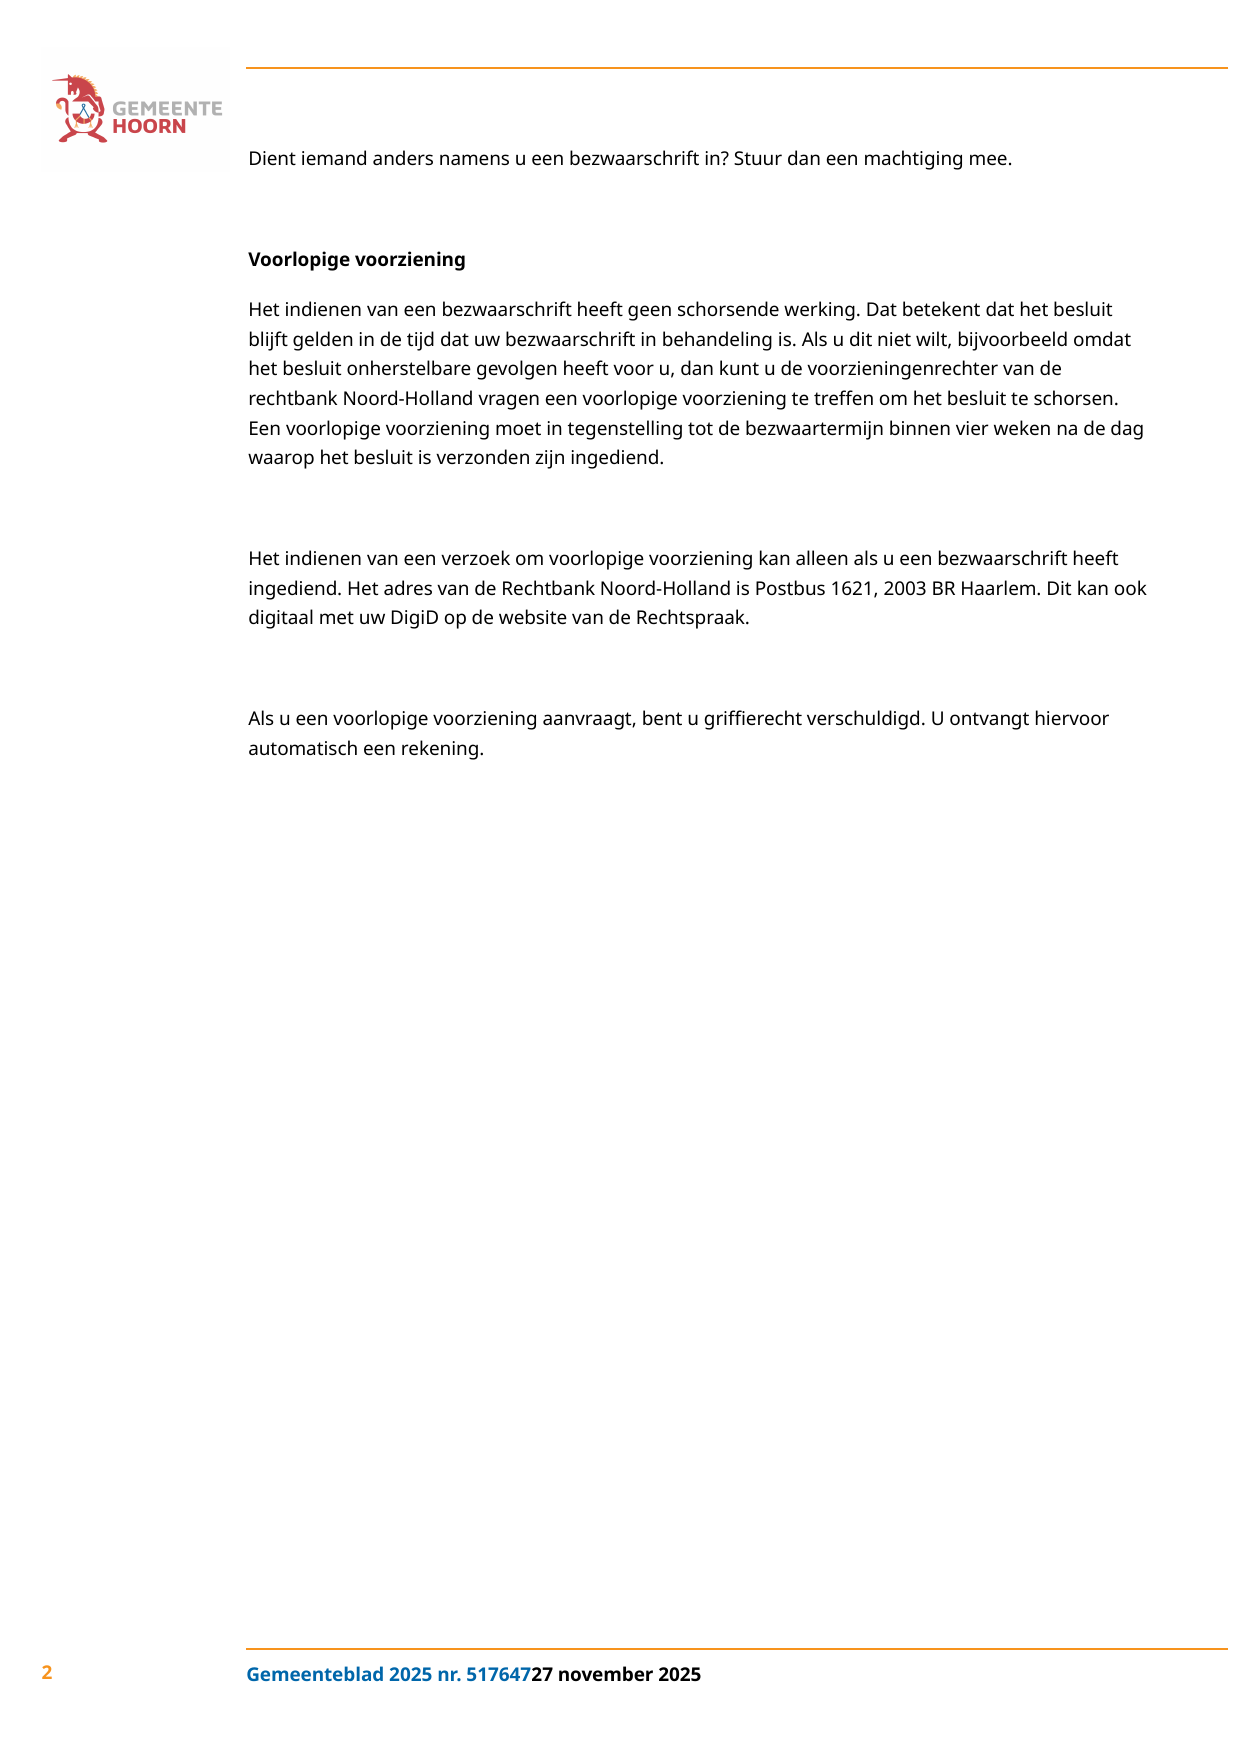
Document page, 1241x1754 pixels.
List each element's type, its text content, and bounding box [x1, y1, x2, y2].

text Als u een voorlopige voorziening aanvraagt, bent u griffierecht verschuldigd. U ontvangt hiervoor automatisch een rekening. [248, 705, 1152, 761]
text Het indienen van een bezwaarschrift heeft geen schorsende werking. Dat betekent dat het besluit blijft gelden in de tijd dat uw bezwaarschrift in behandeling is. Als u dit niet wilt, bijvoorbeeld omdat het besluit onherstelbare gevolgen heeft voor u, dan kunt u de voorzieningenrechter van de rechtbank Noord-Holland vragen een voorlopige voorziening te treffen om het besluit te schorsen. Een voorlopige voorziening moet in tegenstelling tot de bezwaartermijn binnen vier weken na de dag waarop het besluit is verzonden zijn ingediend. [248, 296, 1152, 470]
text Voorlopige voorziening [248, 246, 1152, 272]
text Dient iemand anders namens u een bezwaarschrift in? Stuur dan een machtiging mee. [248, 145, 1152, 171]
text Het indienen van een verzoek om voorlopige voorziening kan alleen als u een bezwaarschrift heeft ingediend. Het adres van de Rechtbank Noord-Holland is Postbus 1621, 2003 BR Haarlem. Dit kan ook digitaal met uw DigiD op de website van de Rechtspraak. [248, 545, 1152, 630]
picture [41, 47, 231, 172]
